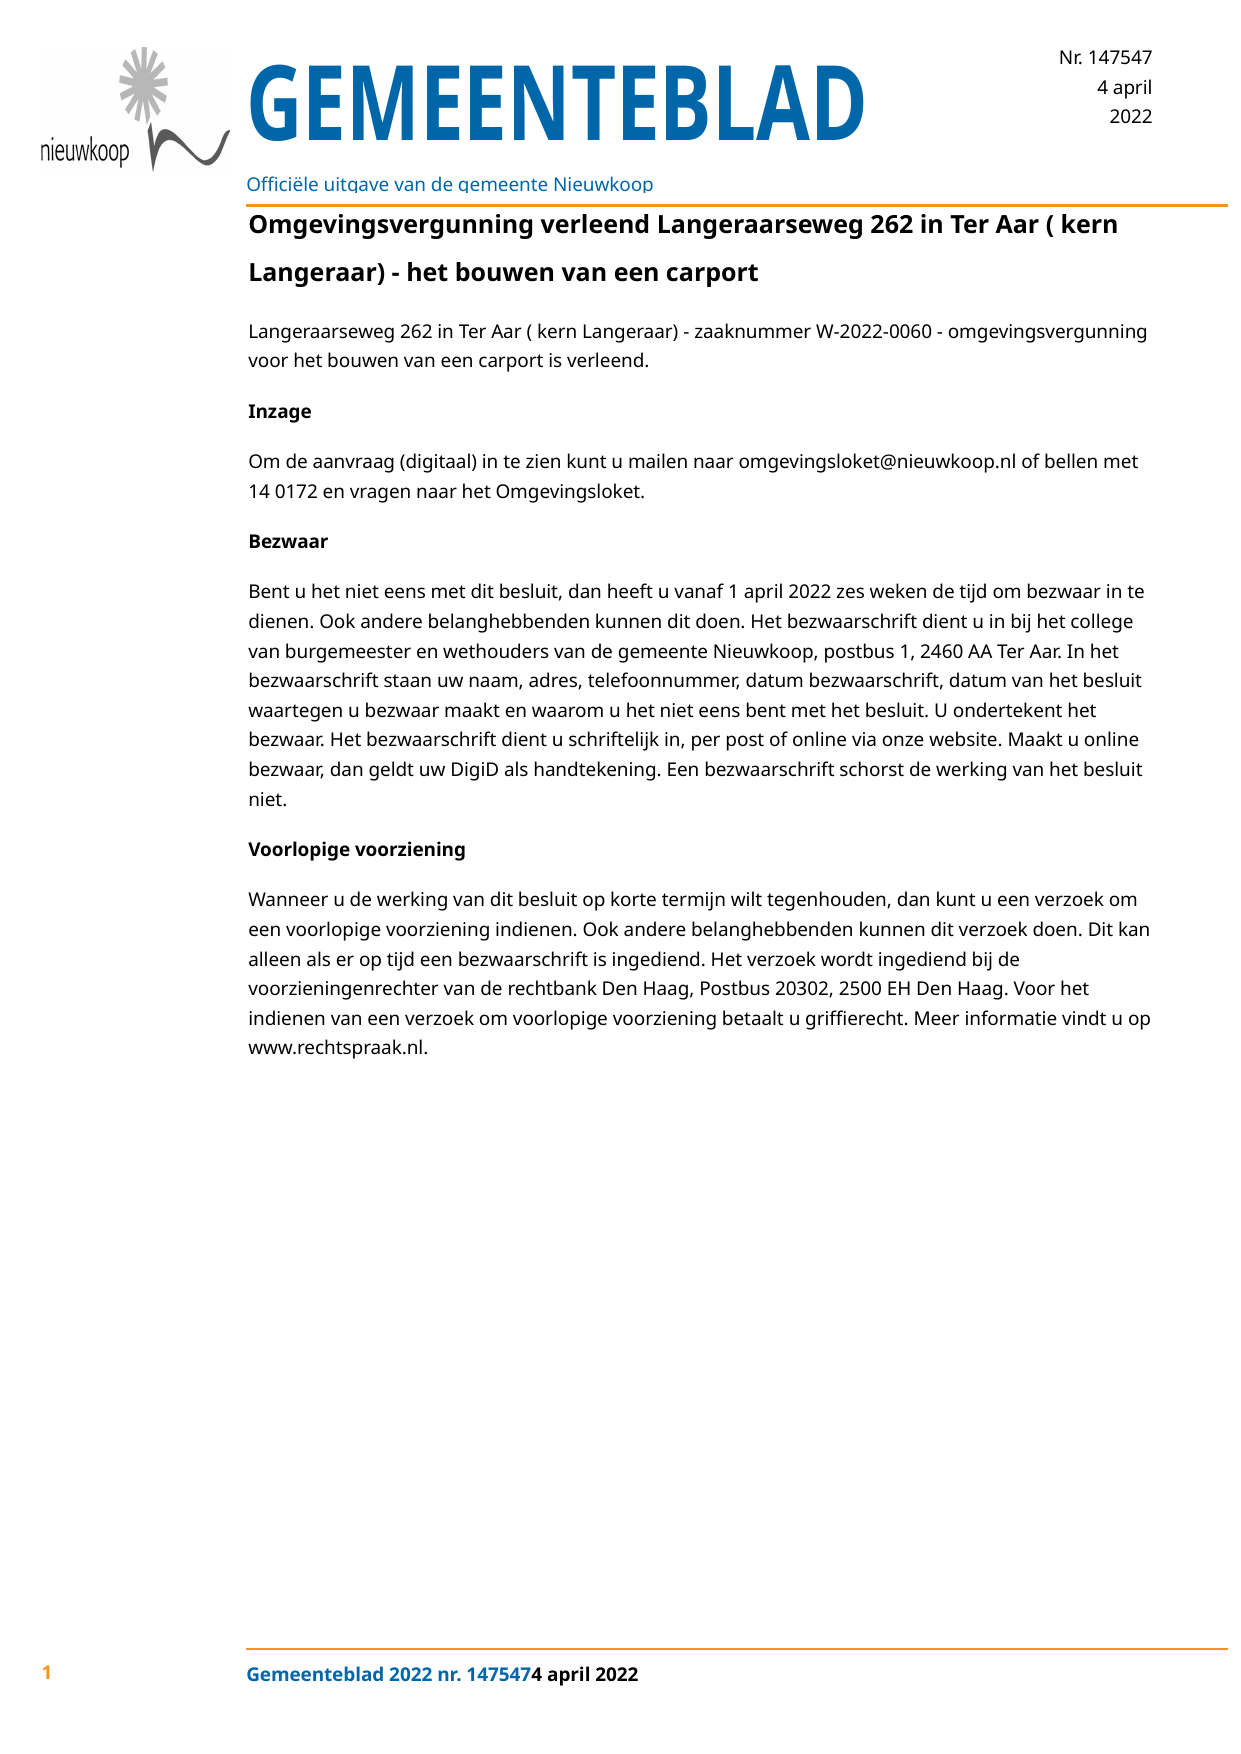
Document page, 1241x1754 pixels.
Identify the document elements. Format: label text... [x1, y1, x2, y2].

text Wanneer u de werking van dit besluit op korte termijn wilt tegenhouden, dan kunt u een verzoek om een voorlopige voorziening indienen. Ook andere belanghebbenden kunnen dit verzoek doen. Dit kan alleen als er op tijd een bezwaarschrift is ingediend. Het verzoek wordt ingediend bij de voorzieningenrechter van de rechtbank Den Haag, Postbus 20302, 2500 EH Den Haag. Voor het indienen van een verzoek om voorlopige voorziening betaalt u griffierecht. Meer informatie vindt u op www.rechtspraak.nl. [248, 887, 1152, 1060]
text Bent u het niet eens met dit besluit, dan heeft u vanaf 1 april 2022 zes weken de tijd om bezwaar in te dienen. Ook andere belanghebbenden kunnen dit doen. Het bezwaarschrift dient u in bij het college van burgemeester en wethouders van de gemeente Nieuwkoop, postbus 1, 2460 AA Ter Aar. In het bezwaarschrift staan uw naam, adres, telefoonnummer, datum bezwaarschrift, datum van het besluit waartegen u bezwaar maakt en waarom u het niet eens bent met het besluit. U ondertekent het bezwaar. Het bezwaarschrift dient u schriftelijk in, per post of online via onze website. Maakt u online bezwaar, dan geldt uw DigiD als handtekening. Een bezwaarschrift schorst de werking van het besluit niet. [248, 579, 1152, 812]
picture [41, 47, 231, 172]
text Om de aanvraag (digitaal) in te zien kunt u mailen naar omgevingsloket@nieuwkoop.nl of bellen met 14 0172 en vragen naar het Omgevingsloket. [248, 448, 1152, 504]
text Voorlopige voorziening [248, 836, 1152, 862]
text Omgevingsvergunning verleend Langeraarseweg 262 in Ter Aar ( kern Langeraar) - het bouwen van een carport [248, 207, 1152, 288]
text Langeraarseweg 262 in Ter Aar ( kern Langeraar) - zaaknummer W-2022-0060 - omgevingsvergunning voor het bouwen van een carport is verleend. [248, 318, 1152, 373]
text Bezwaar [248, 528, 1152, 554]
text Inzage [248, 398, 1152, 424]
